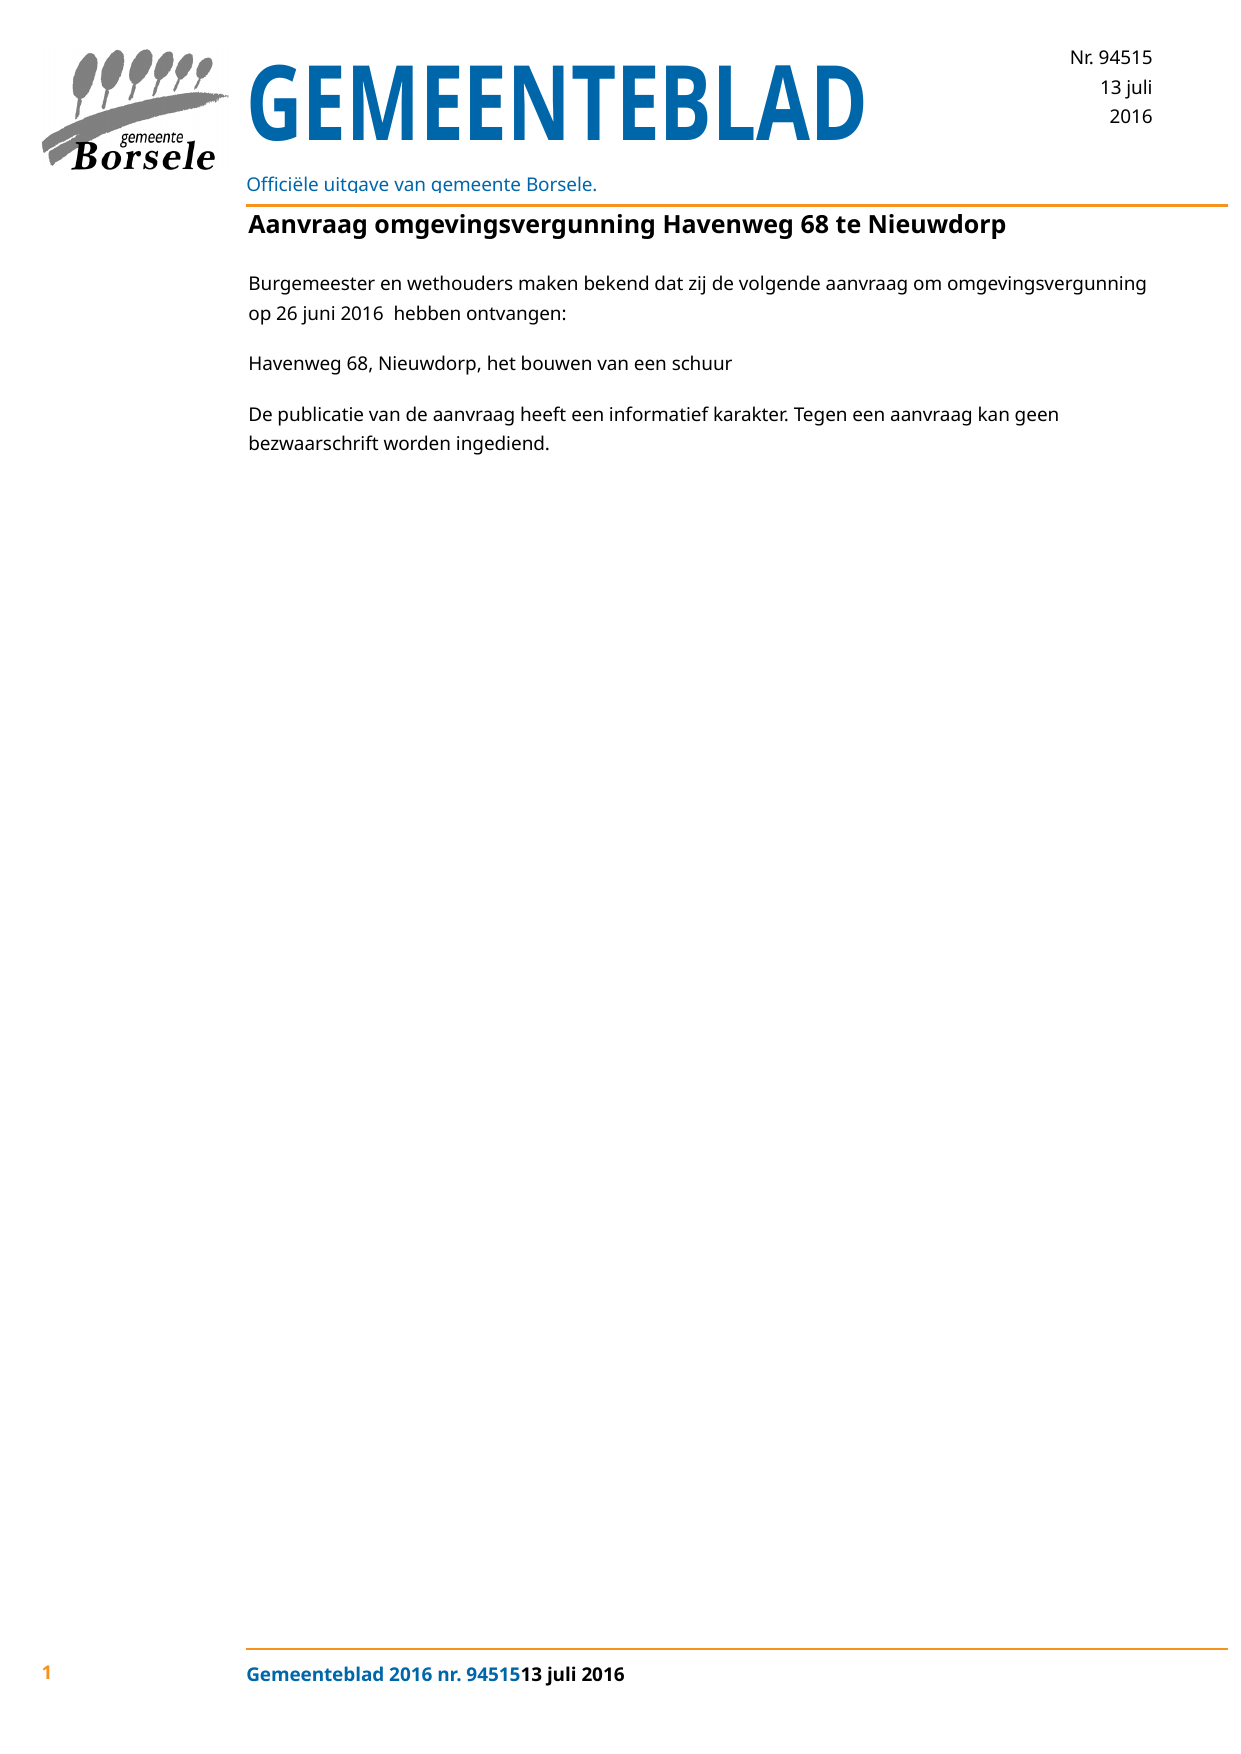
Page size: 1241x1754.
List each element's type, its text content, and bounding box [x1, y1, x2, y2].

picture [41, 47, 231, 172]
text De publicatie van de aanvraag heeft een informatief karakter. Tegen een aanvraag kan geen bezwaarschrift worden ingediend. [248, 401, 1152, 456]
text Aanvraag omgevingsvergunning Havenweg 68 te Nieuwdorp [248, 207, 1152, 241]
text Burgemeester en wethouders maken bekend dat zij de volgende aanvraag om omgevingsvergunning op 26 juni 2016 hebben ontvangen: [248, 270, 1152, 326]
text Havenweg 68, Nieuwdorp, het bouwen van een schuur [248, 350, 1152, 376]
